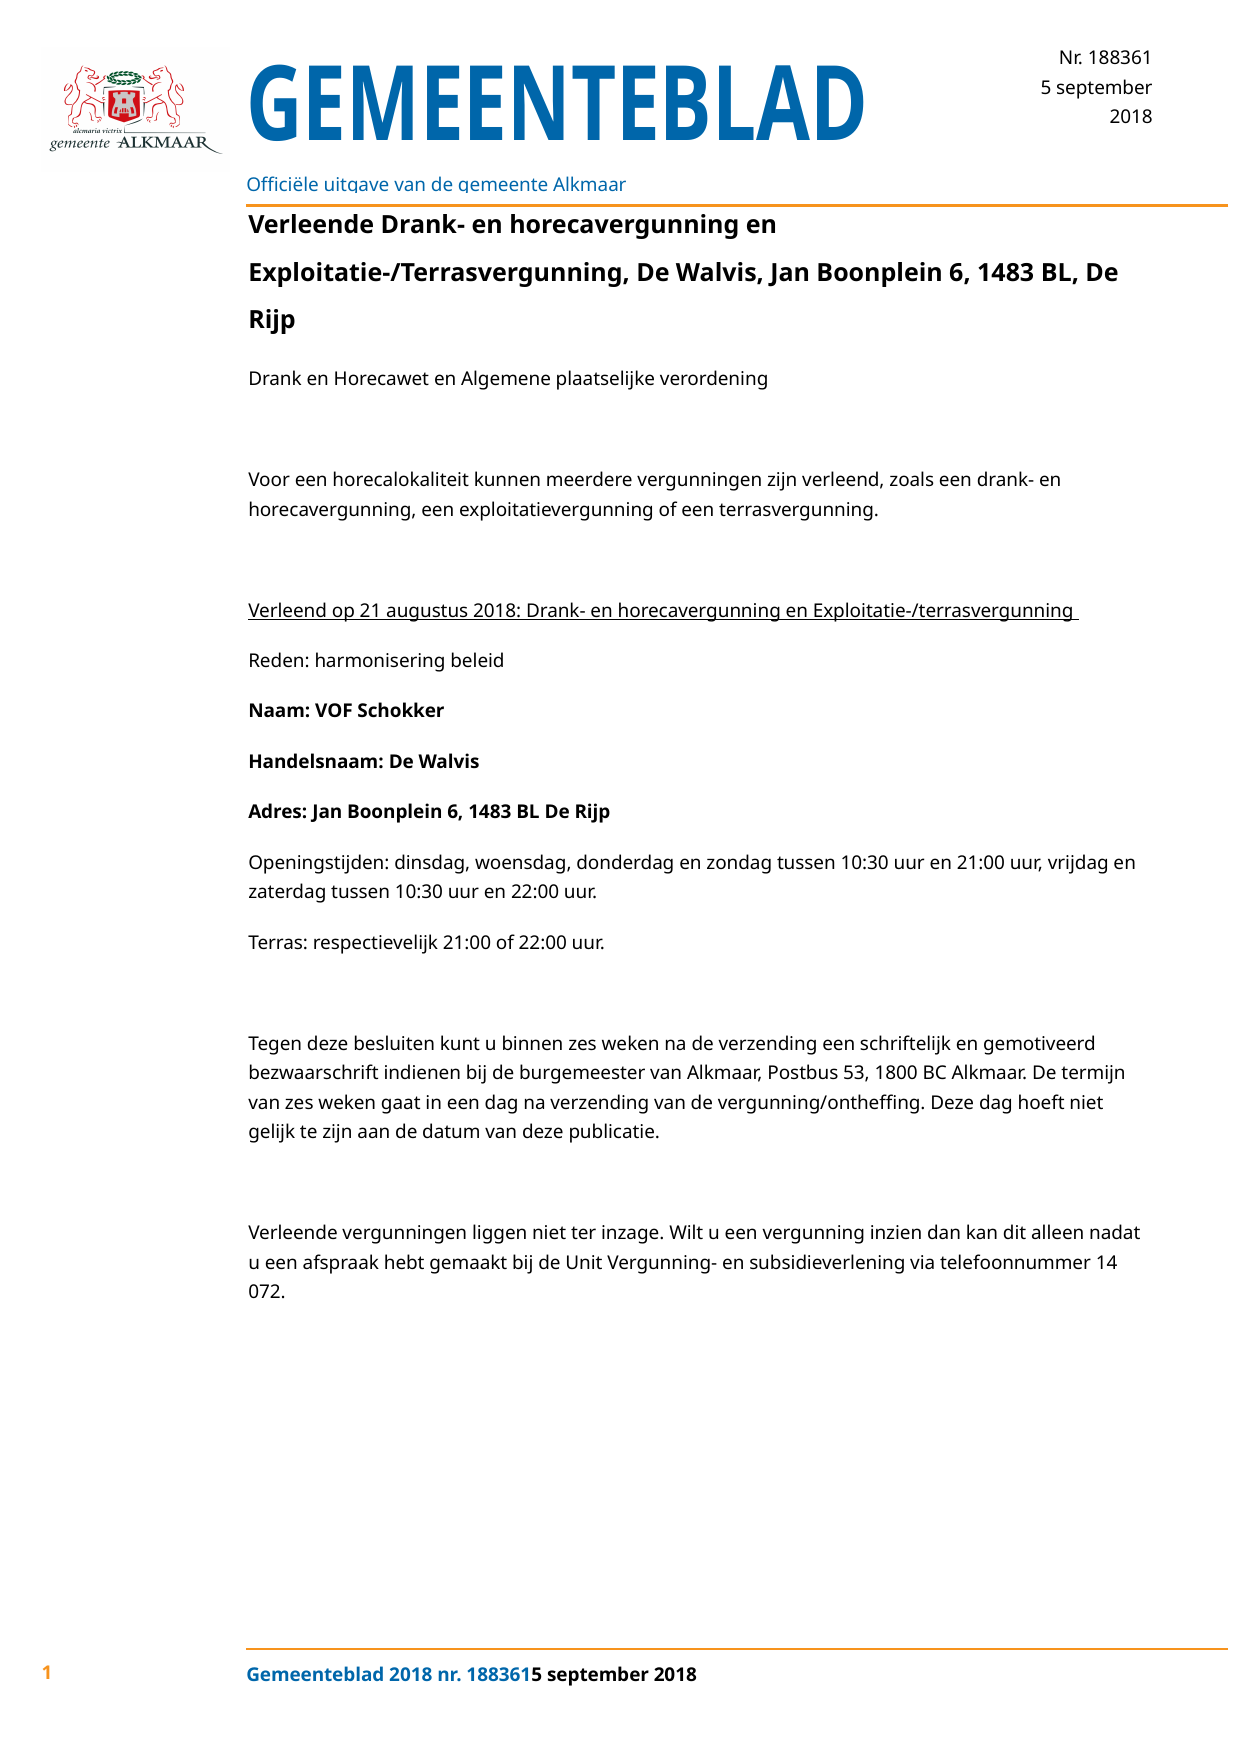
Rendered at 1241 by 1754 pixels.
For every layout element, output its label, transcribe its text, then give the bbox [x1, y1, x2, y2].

picture [41, 47, 231, 172]
text Handelsnaam: De Walvis [248, 748, 1152, 774]
text Terras: respectievelijk 21:00 of 22:00 uur. [248, 929, 1152, 954]
text Naam: VOF Schokker [248, 698, 1152, 723]
text Drank en Horecawet en Algemene plaatselijke verordening [248, 366, 1152, 391]
text Voor een horecalokaliteit kunnen meerdere vergunningen zijn verleend, zoals een drank- en horecavergunning, een exploitatievergunning of een terrasvergunning. [248, 466, 1152, 522]
text Tegen deze besluiten kunt u binnen zes weken na de verzending een schriftelijk en gemotiveerd bezwaarschrift indienen bij de burgemeester van Alkmaar, Postbus 53, 1800 BC Alkmaar. De termijn van zes weken gaat in een dag na verzending van de vergunning/ontheffing. Deze dag hoeft niet gelijk te zijn aan de datum van deze publicatie. [248, 1030, 1152, 1144]
text Verleende vergunningen liggen niet ter inzage. Wilt u een vergunning inzien dan kan dit alleen nadat u een afspraak hebt gemaakt bij de Unit Vergunning- en subsidieverlening via telefoonnummer 14 072. [248, 1219, 1152, 1304]
text Openingstijden: dinsdag, woensdag, donderdag en zondag tussen 10:30 uur en 21:00 uur, vrijdag en zaterdag tussen 10:30 uur en 22:00 uur. [248, 849, 1152, 904]
text Reden: harmonisering beleid [248, 647, 1152, 673]
text Verleend op 21 augustus 2018: Drank- en horecavergunning en Exploitatie-/terrasvergunning [248, 597, 1152, 622]
text Adres: Jan Boonplein 6, 1483 BL De Rijp [248, 798, 1152, 824]
text Verleende Drank- en horecavergunning en Exploitatie-/Terrasvergunning, De Walvis, Jan Boonplein 6, 1483 BL, De Rijp [248, 207, 1152, 336]
